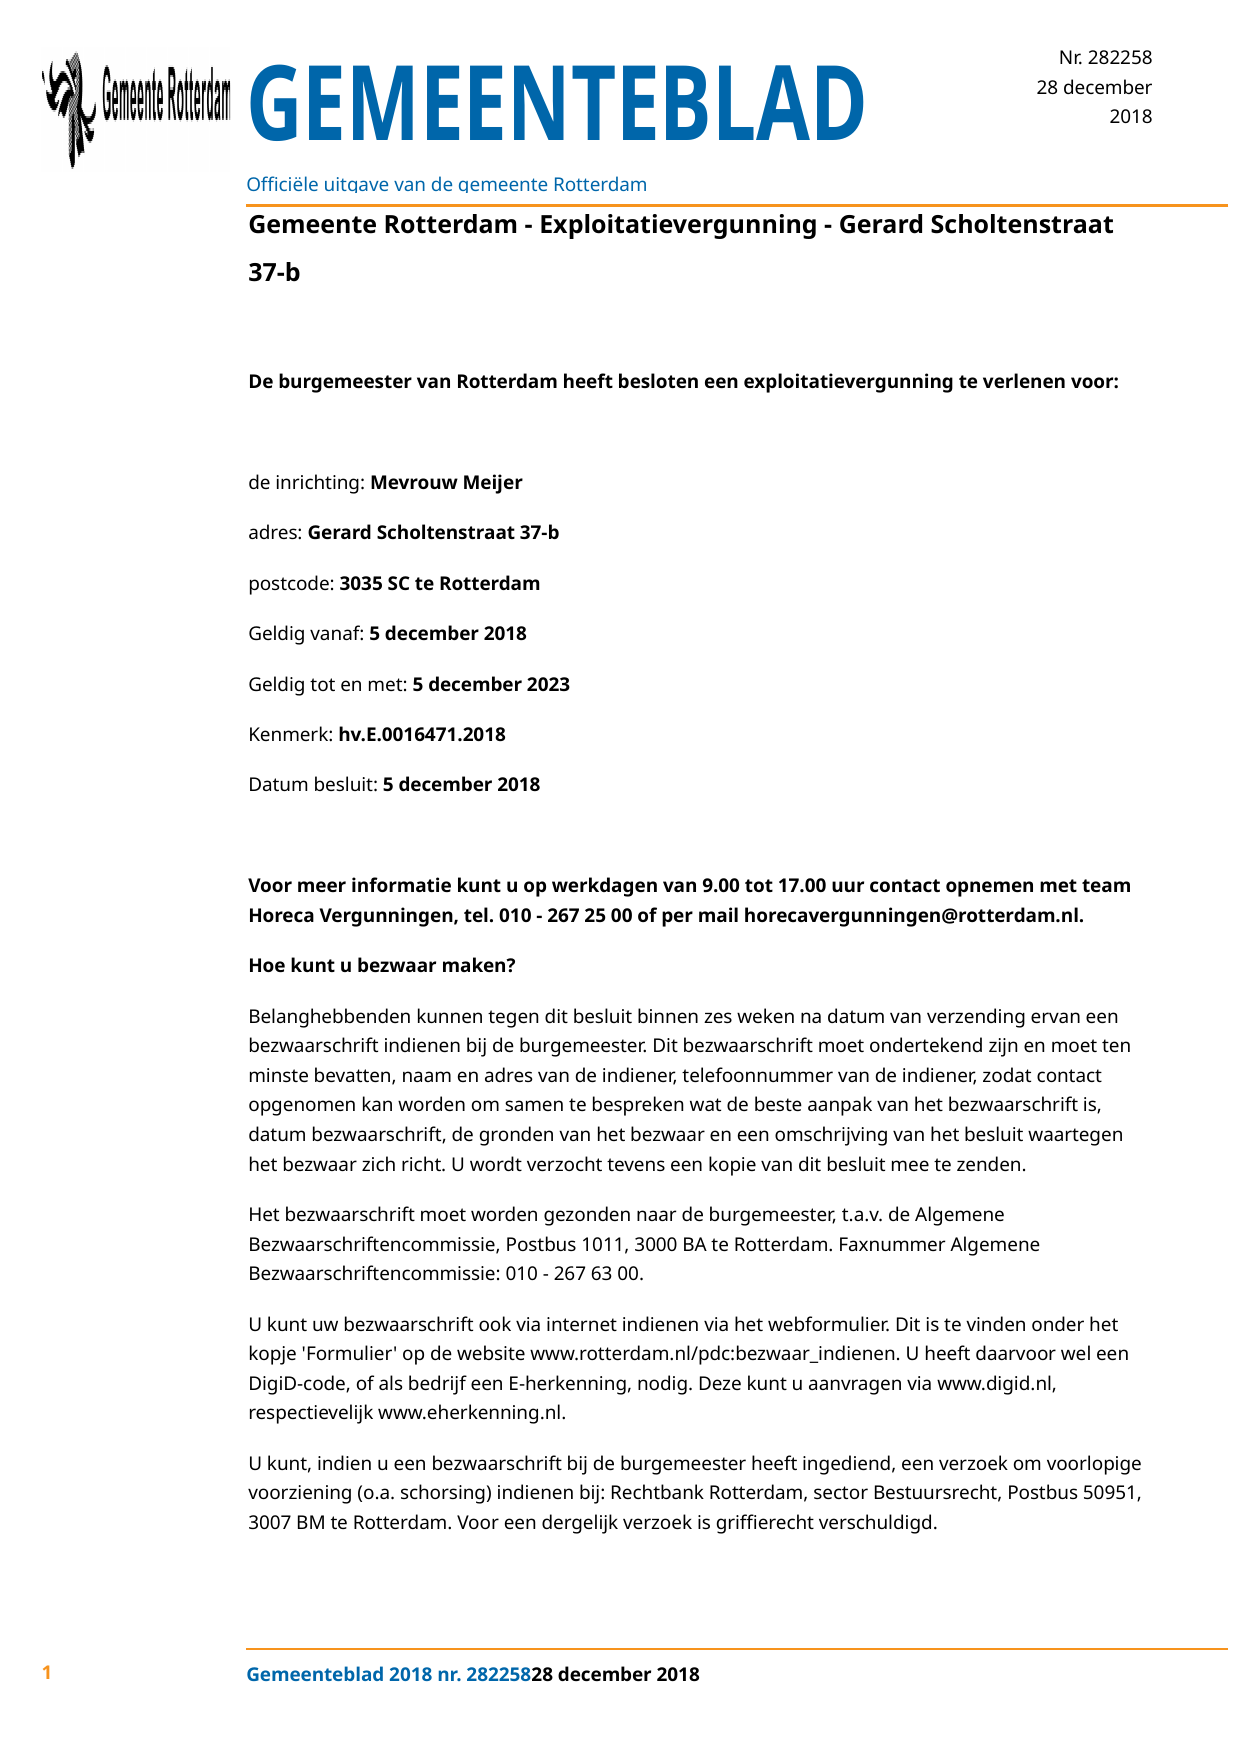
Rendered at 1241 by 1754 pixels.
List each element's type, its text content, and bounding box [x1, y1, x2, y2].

text postcode: 3035 SC te Rotterdam [248, 570, 1152, 596]
text Belanghebbenden kunnen tegen dit besluit binnen zes weken na datum van verzending ervan een bezwaarschrift indienen bij de burgemeester. Dit bezwaarschrift moet ondertekend zijn en moet ten minste bevatten, naam en adres van de indiener, telefoonnummer van de indiener, zodat contact opgenomen kan worden om samen te bespreken wat de beste aanpak van het bezwaarschrift is, datum bezwaarschrift, de gronden van het bezwaar en een omschrijving van het besluit waartegen het bezwaar zich richt. U wordt verzocht tevens een kopie van dit besluit mee te zenden. [248, 1003, 1152, 1177]
text U kunt uw bezwaarschrift ook via internet indienen via het webformulier. Dit is te vinden onder het kopje 'Formulier' op de website www.rotterdam.nl/pdc:bezwaar_indienen. U heeft daarvoor wel een DigiD-code, of als bedrijf een E-herkenning, nodig. Deze kunt u aanvragen via www.digid.nl, respectievelijk www.eherkenning.nl. [248, 1311, 1152, 1425]
text Geldig vanaf: 5 december 2018 [248, 620, 1152, 646]
picture [41, 47, 231, 172]
text Datum besluit: 5 december 2018 [248, 772, 1152, 797]
text adres: Gerard Scholtenstraat 37-b [248, 519, 1152, 545]
text U kunt, indien u een bezwaarschrift bij de burgemeester heeft ingediend, een verzoek om voorlopige voorziening (o.a. schorsing) indienen bij: Rechtbank Rotterdam, sector Bestuursrecht, Postbus 50951, 3007 BM te Rotterdam. Voor een dergelijk verzoek is griffierecht verschuldigd. [248, 1450, 1152, 1535]
text De burgemeester van Rotterdam heeft besloten een exploitatievergunning te verlenen voor: [248, 368, 1152, 394]
text Gemeente Rotterdam - Exploitatievergunning - Gerard Scholtenstraat 37-b [248, 207, 1152, 288]
text Kenmerk: hv.E.0016471.2018 [248, 721, 1152, 747]
text Hoe kunt u bezwaar maken? [248, 952, 1152, 978]
text Het bezwaarschrift moet worden gezonden naar de burgemeester, t.a.v. de Algemene Bezwaarschriftencommissie, Postbus 1011, 3000 BA te Rotterdam. Faxnummer Algemene Bezwaarschriftencommissie: 010 - 267 63 00. [248, 1201, 1152, 1286]
text Geldig tot en met: 5 december 2023 [248, 671, 1152, 697]
text Voor meer informatie kunt u op werkdagen van 9.00 tot 17.00 uur contact opnemen met team Horeca Vergunningen, tel. 010 - 267 25 00 of per mail horecavergunningen@rotterdam.nl. [248, 872, 1152, 928]
text de inrichting: Mevrouw Meijer [248, 469, 1152, 495]
